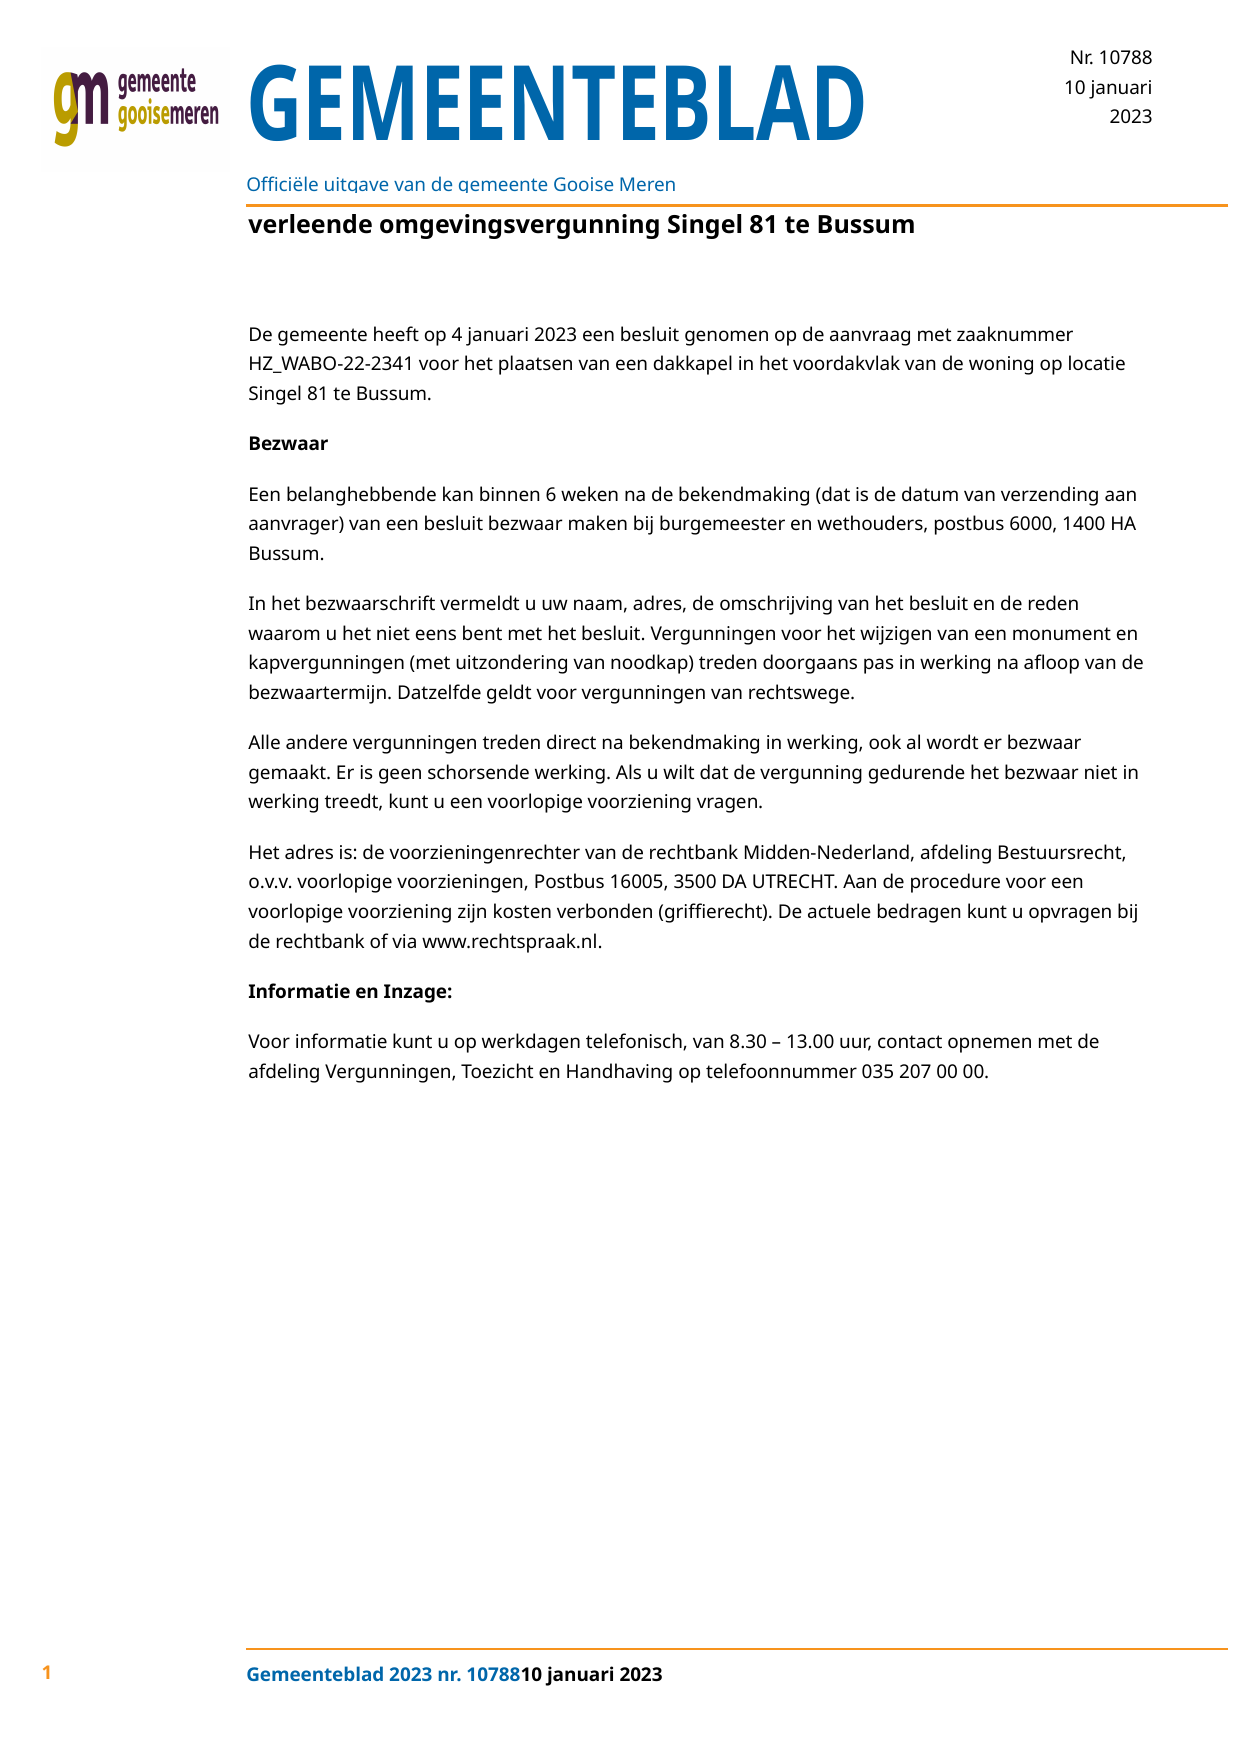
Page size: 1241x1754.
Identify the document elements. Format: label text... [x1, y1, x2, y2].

picture [41, 47, 231, 172]
text De gemeente heeft op 4 januari 2023 een besluit genomen op de aanvraag met zaaknummer HZ_WABO-22-2341 voor het plaatsen van een dakkapel in het voordakvlak van de woning op locatie Singel 81 te Bussum. [248, 321, 1152, 406]
text Voor informatie kunt u op werkdagen telefonisch, van 8.30 – 13.00 uur, contact opnemen met de afdeling Vergunningen, Toezicht en Handhaving op telefoonnummer 035 207 00 00. [248, 1029, 1152, 1084]
text Het adres is: de voorzieningenrechter van de rechtbank Midden-Nederland, afdeling Bestuursrecht, o.v.v. voorlopige voorzieningen, Postbus 16005, 3500 DA UTRECHT. Aan de procedure voor een voorlopige voorziening zijn kosten verbonden (griffierecht). De actuele bedragen kunt u opvragen bij de rechtbank of via www.rechtspraak.nl. [248, 839, 1152, 953]
text verleende omgevingsvergunning Singel 81 te Bussum [248, 207, 1152, 241]
text Bezwaar [248, 430, 1152, 456]
text Informatie en Inzage: [248, 978, 1152, 1004]
text Een belanghebbende kan binnen 6 weken na de bekendmaking (dat is de datum van verzending aan aanvrager) van een besluit bezwaar maken bij burgemeester en wethouders, postbus 6000, 1400 HA Bussum. [248, 481, 1152, 566]
text Alle andere vergunningen treden direct na bekendmaking in werking, ook al wordt er bezwaar gemaakt. Er is geen schorsende werking. Als u wilt dat de vergunning gedurende het bezwaar niet in werking treedt, kunt u een voorlopige voorziening vragen. [248, 729, 1152, 814]
text In het bezwaarschrift vermeldt u uw naam, adres, de omschrijving van het besluit en de reden waarom u het niet eens bent met het besluit. Vergunningen voor het wijzigen van een monument en kapvergunningen (met uitzondering van noodkap) treden doorgaans pas in werking na afloop van de bezwaartermijn. Datzelfde geldt voor vergunningen van rechtswege. [248, 590, 1152, 705]
